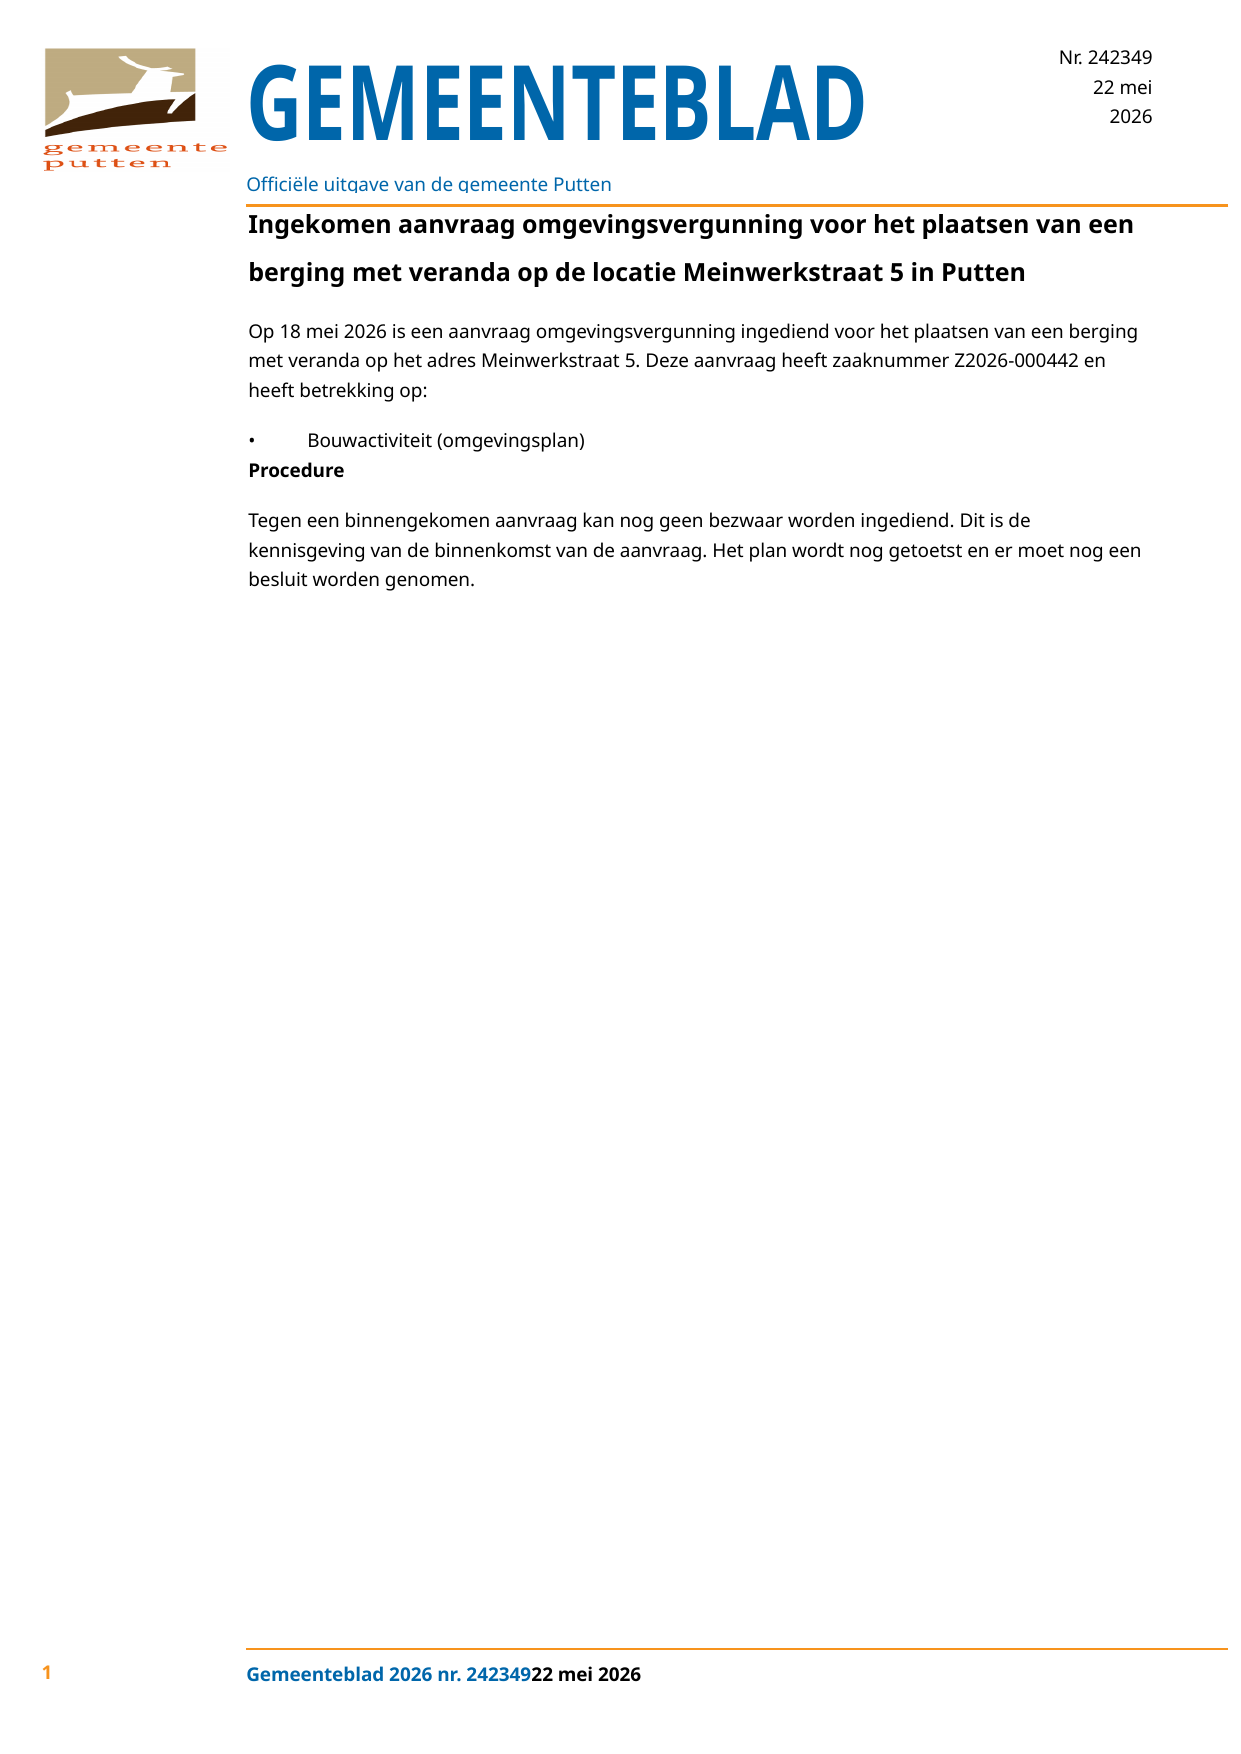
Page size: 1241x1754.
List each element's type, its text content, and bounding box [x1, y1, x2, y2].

text Ingekomen aanvraag omgevingsvergunning voor het plaatsen van een berging met veranda op de locatie Meinwerkstraat 5 in Putten [248, 207, 1152, 288]
picture [41, 47, 231, 172]
list Bouwactiviteit (omgevingsplan) [248, 427, 1152, 453]
text Tegen een binnengekomen aanvraag kan nog geen bezwaar worden ingediend. Dit is de kennisgeving van de binnenkomst van de aanvraag. Het plan wordt nog getoetst en er moet nog een besluit worden genomen. [248, 507, 1152, 592]
text Op 18 mei 2026 is een aanvraag omgevingsvergunning ingediend voor het plaatsen van een berging met veranda op het adres Meinwerkstraat 5. Deze aanvraag heeft zaaknummer Z2026-000442 en heeft betrekking op: [248, 318, 1152, 403]
text Procedure [248, 457, 1152, 483]
